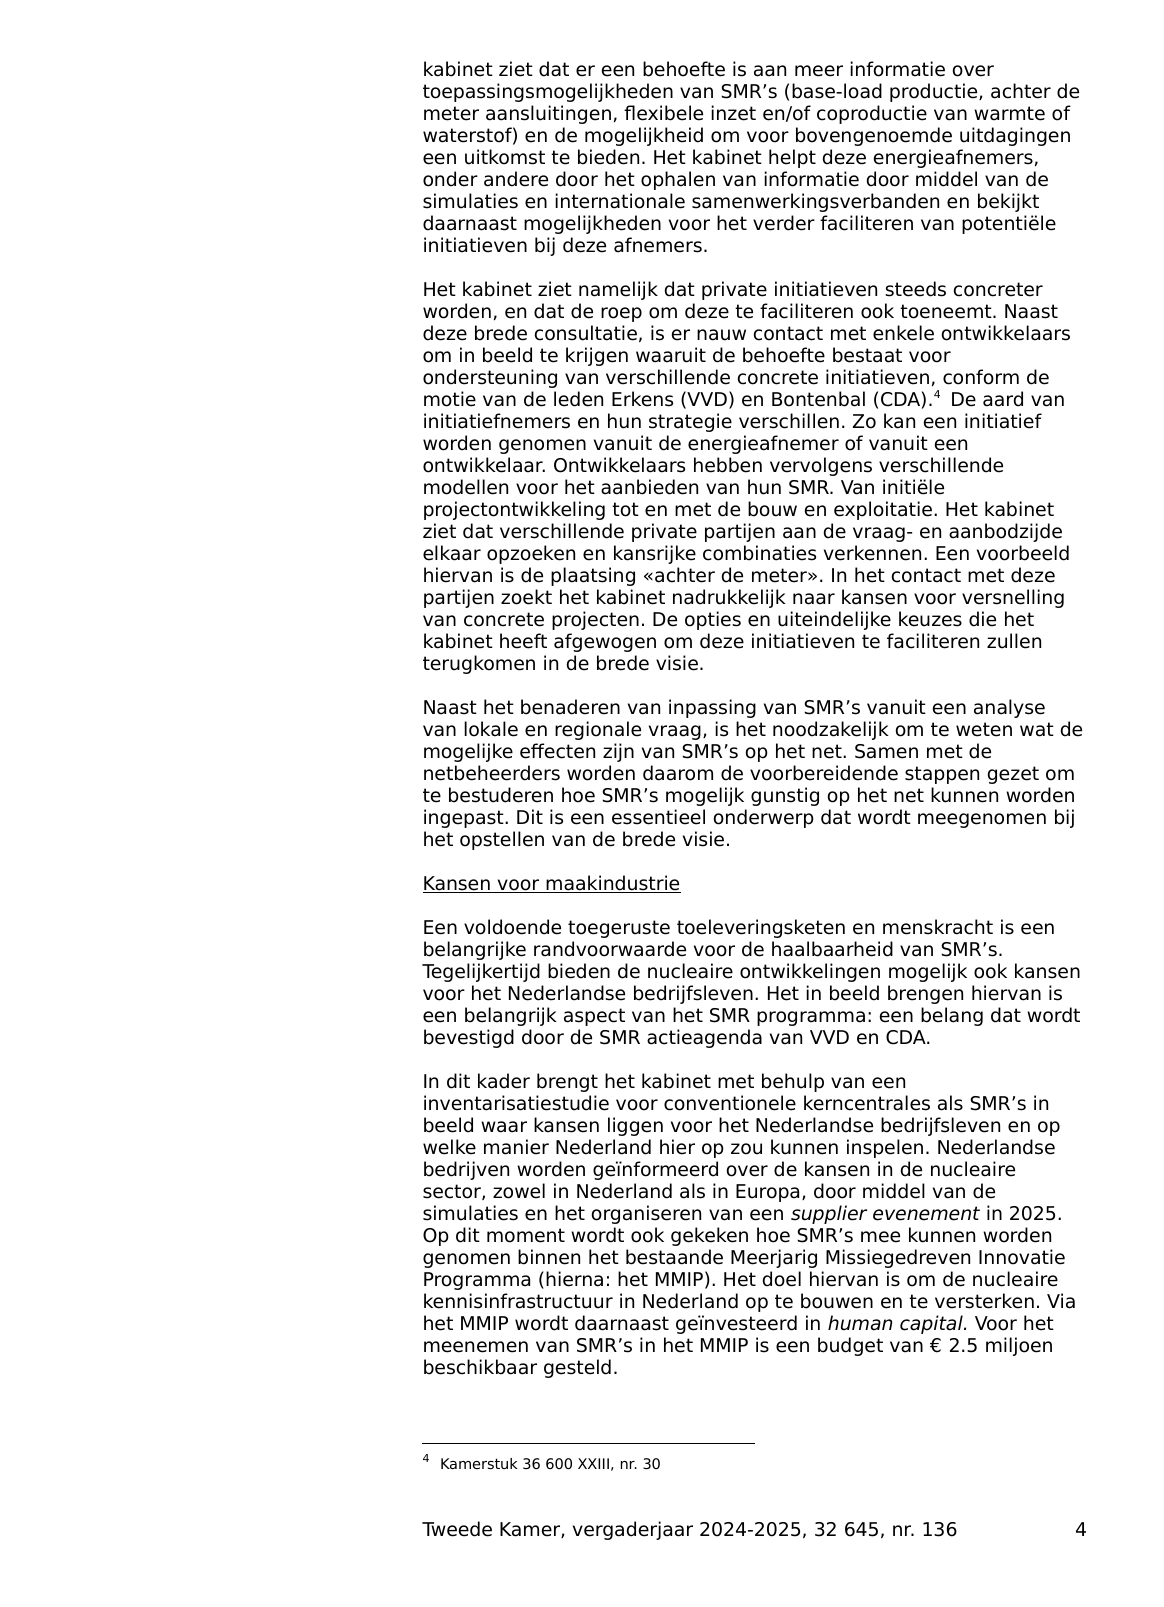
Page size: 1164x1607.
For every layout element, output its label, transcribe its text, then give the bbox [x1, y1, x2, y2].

text kabinet ziet dat er een behoefte is aan meer informatie over toepassingsmogelijkheden van SMR’s (base-load productie, achter de meter aansluitingen, flexibele inzet en/of coproductie van warmte of waterstof) en de mogelijkheid om voor bovengenoemde uitdagingen een uitkomst te bieden. Het kabinet helpt deze energieafnemers, onder andere door het ophalen van informatie door middel van de simulaties en internationale samenwerkingsverbanden en bekijkt daarnaast mogelijkheden voor het verder faciliteren van potentiële initiatieven bij deze afnemers. [422, 59, 1087, 257]
text Naast het benaderen van inpassing van SMR’s vanuit een analyse van lokale en regionale vraag, is het noodzakelijk om te weten wat de mogelijke effecten zijn van SMR’s op het net. Samen met de netbeheerders worden daarom de voorbereidende stappen gezet om te bestuderen hoe SMR’s mogelijk gunstig op het net kunnen worden ingepast. Dit is een essentieel onderwerp dat wordt meegenomen bij het opstellen van de brede visie. [422, 697, 1087, 851]
subtitle Kansen voor maakindustrie [422, 873, 1087, 895]
text In dit kader brengt het kabinet met behulp van een inventarisatiestudie voor conventionele kerncentrales als SMR’s in beeld waar kansen liggen voor het Nederlandse bedrijfsleven en op welke manier Nederland hier op zou kunnen inspelen. Nederlandse bedrijven worden geïnformeerd over de kansen in de nucleaire sector, zowel in Nederland als in Europa, door middel van de simulaties en het organiseren van een supplier evenement in 2025. Op dit moment wordt ook gekeken hoe SMR’s mee kunnen worden genomen binnen het bestaande Meerjarig Missiegedreven Innovatie Programma (hierna: het MMIP). Het doel hiervan is om de nucleaire kennisinfrastructuur in Nederland op te bouwen en te versterken. Via het MMIP wordt daarnaast geïnvesteerd in human capital. Voor het meenemen van SMR’s in het MMIP is een budget van € 2.5 miljoen beschikbaar gesteld. [422, 1071, 1087, 1379]
text Het kabinet ziet namelijk dat private initiatieven steeds concreter worden, en dat de roep om deze te faciliteren ook toeneemt. Naast deze brede consultatie, is er nauw contact met enkele ontwikkelaars om in beeld te krijgen waaruit de behoefte bestaat voor ondersteuning van verschillende concrete initiatieven, conform de motie van de leden Erkens (VVD) en Bontenbal (CDA). De aard van initiatiefnemers en hun strategie verschillen. Zo kan een initiatief worden genomen vanuit de energieafnemer of vanuit een ontwikkelaar. Ontwikkelaars hebben vervolgens verschillende modellen voor het aanbieden van hun SMR. Van initiële projectontwikkeling tot en met de bouw en exploitatie. Het kabinet ziet dat verschillende private partijen aan de vraag- en aanbodzijde elkaar opzoeken en kansrijke combinaties verkennen. Een voorbeeld hiervan is de plaatsing «achter de meter». In het contact met deze partijen zoekt het kabinet nadrukkelijk naar kansen voor versnelling van concrete projecten. De opties en uiteindelijke keuzes die het kabinet heeft afgewogen om deze initiatieven te faciliteren zullen terugkomen in de brede visie. [422, 279, 1087, 675]
text Kamerstuk 36 600 XXIII, nr. 30 [422, 1452, 1087, 1474]
text Een voldoende toegeruste toeleveringsketen en menskracht is een belangrijke randvoorwaarde voor de haalbaarheid van SMR’s. Tegelijkertijd bieden de nucleaire ontwikkelingen mogelijk ook kansen voor het Nederlandse bedrijfsleven. Het in beeld brengen hiervan is een belangrijk aspect van het SMR programma: een belang dat wordt bevestigd door de SMR actieagenda van VVD en CDA. [422, 917, 1087, 1049]
